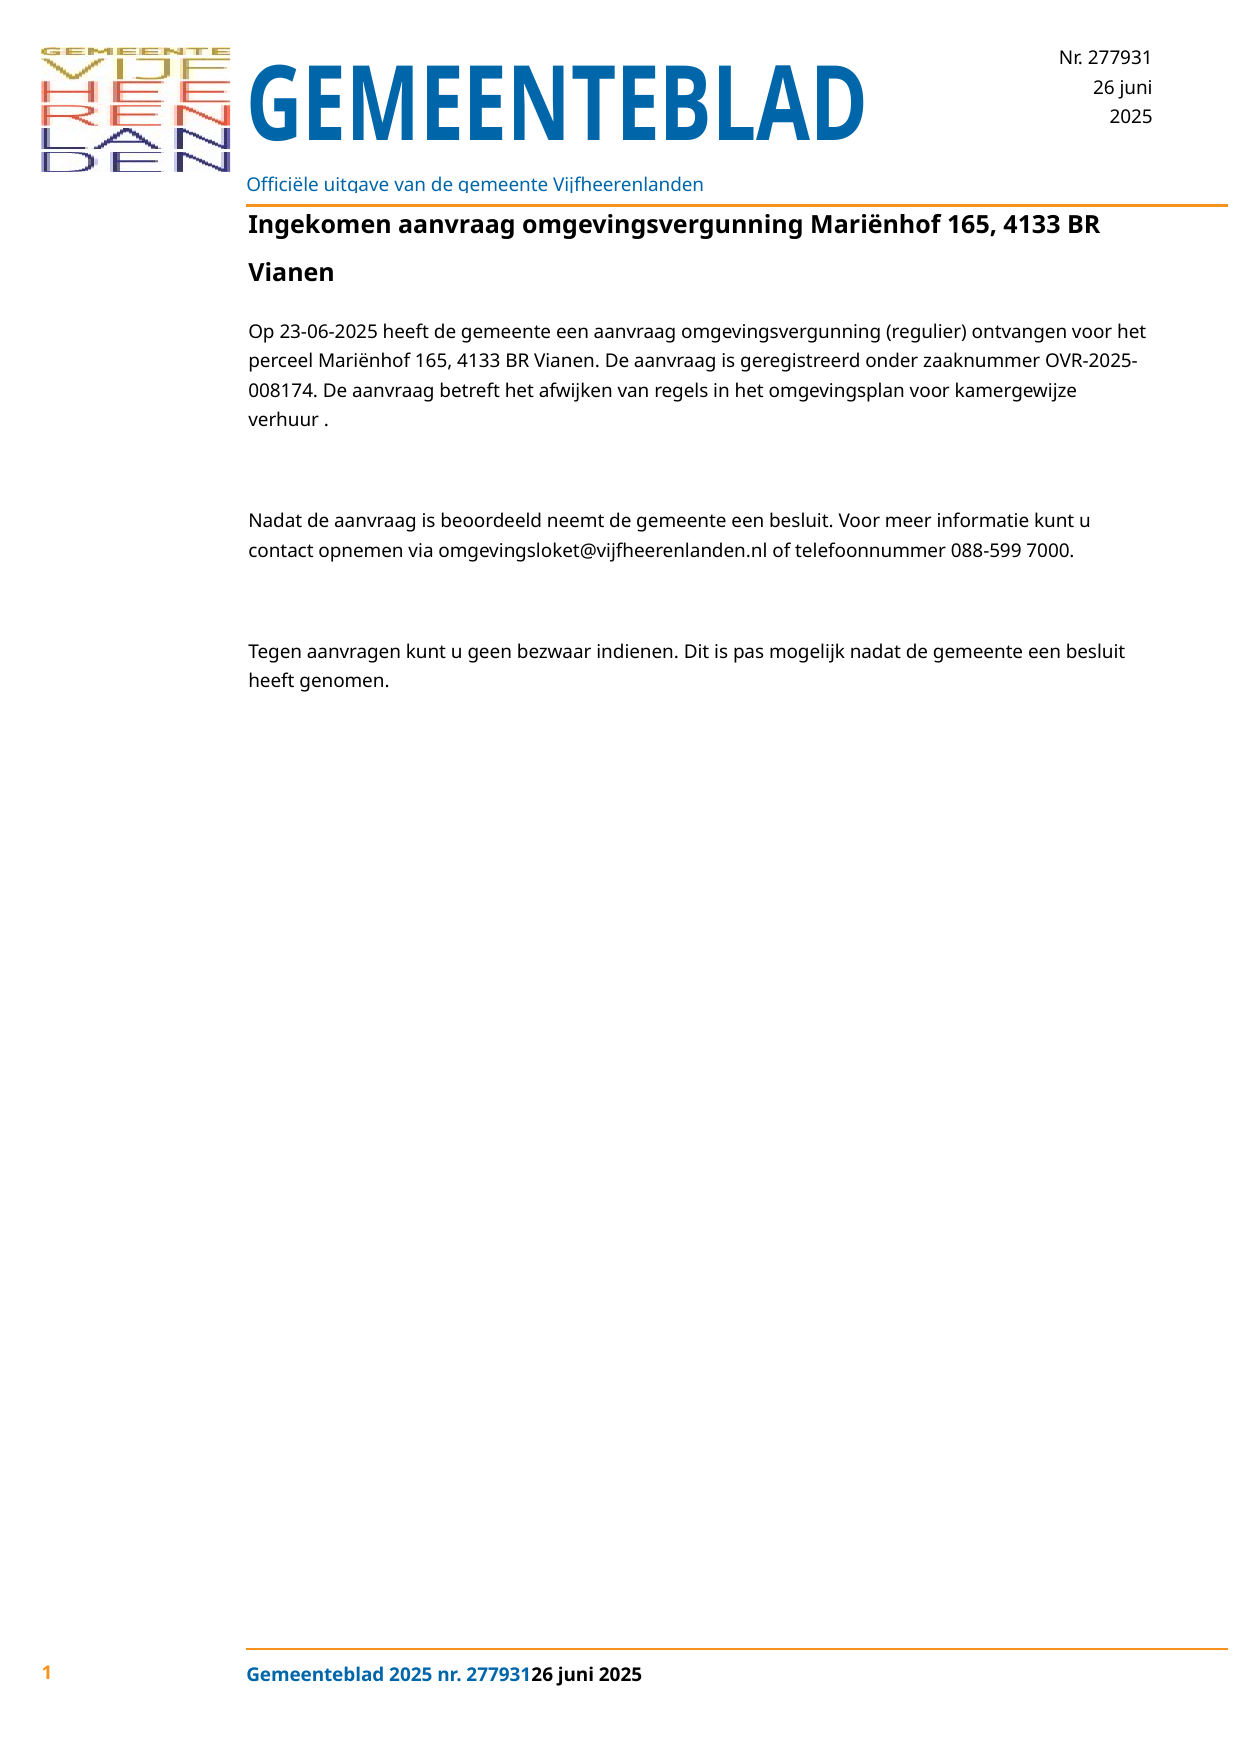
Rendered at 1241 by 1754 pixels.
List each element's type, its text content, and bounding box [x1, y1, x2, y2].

text Nadat de aanvraag is beoordeeld neemt de gemeente een besluit. Voor meer informatie kunt u contact opnemen via omgevingsloket@vijfheerenlanden.nl of telefoonnummer 088-599 7000. [248, 507, 1152, 563]
picture [41, 47, 231, 172]
text Tegen aanvragen kunt u geen bezwaar indienen. Dit is pas mogelijk nadat de gemeente een besluit heeft genomen. [248, 638, 1152, 693]
text Op 23-06-2025 heeft de gemeente een aanvraag omgevingsvergunning (regulier) ontvangen voor het perceel Mariënhof 165, 4133 BR Vianen. De aanvraag is geregistreerd onder zaaknummer OVR-2025-008174. De aanvraag betreft het afwijken van regels in het omgevingsplan voor kamergewijze verhuur . [248, 318, 1152, 432]
text Ingekomen aanvraag omgevingsvergunning Mariënhof 165, 4133 BR Vianen [248, 207, 1152, 288]
